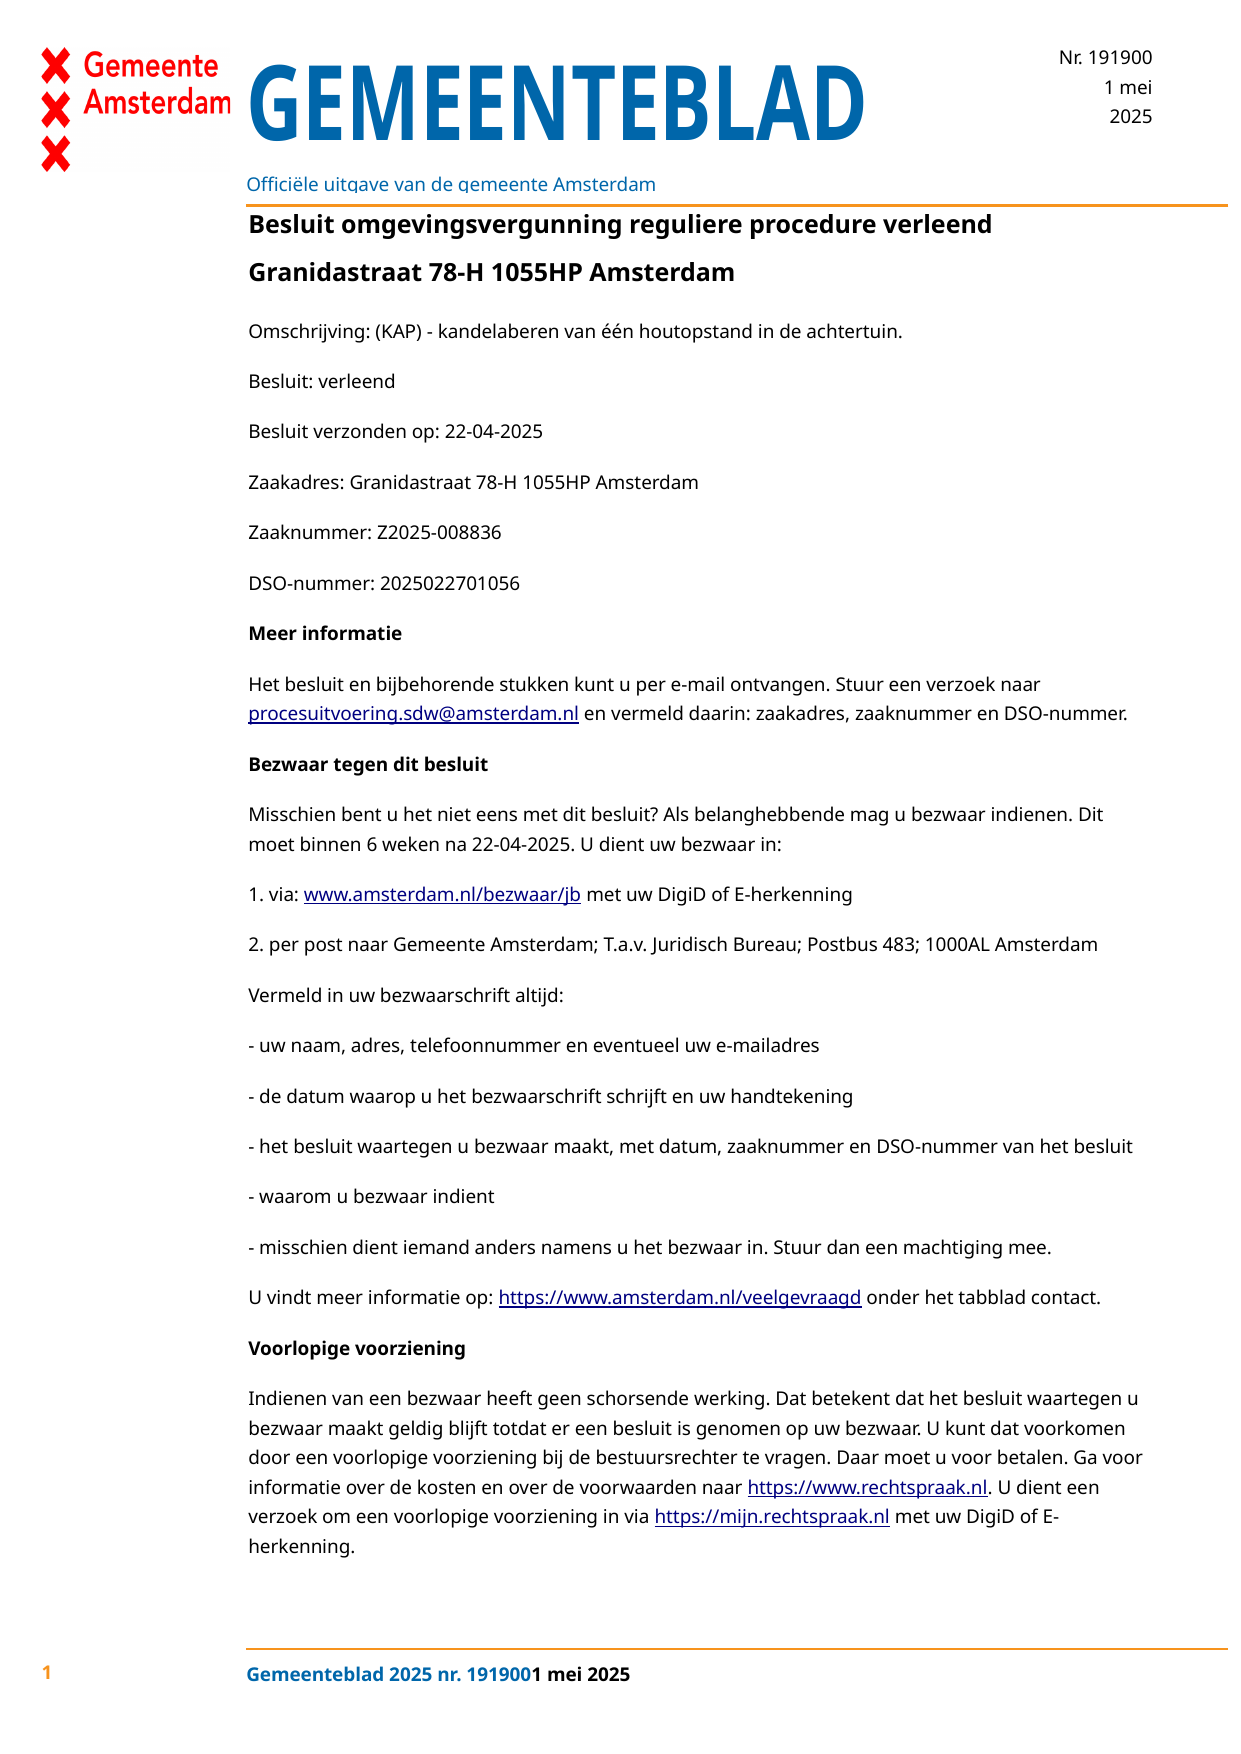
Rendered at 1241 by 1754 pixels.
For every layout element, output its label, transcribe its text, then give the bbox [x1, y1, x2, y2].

text 1. via: www.amsterdam.nl/bezwaar/jb met uw DigiD of E-herkenning [248, 881, 1152, 907]
text - de datum waarop u het bezwaarschrift schrijft en uw handtekening [248, 1083, 1152, 1109]
text Zaaknummer: Z2025-008836 [248, 519, 1152, 545]
picture [41, 47, 231, 172]
text - uw naam, adres, telefoonnummer en eventueel uw e-mailadres [248, 1032, 1152, 1058]
text 2. per post naar Gemeente Amsterdam; T.a.v. Juridisch Bureau; Postbus 483; 1000AL Amsterdam [248, 932, 1152, 957]
text Meer informatie [248, 620, 1152, 646]
text Besluit: verleend [248, 368, 1152, 394]
text Omschrijving: (KAP) - kandelaberen van één houtopstand in de achtertuin. [248, 318, 1152, 344]
text Vermeld in uw bezwaarschrift altijd: [248, 982, 1152, 1008]
text Besluit omgevingsvergunning reguliere procedure verleend Granidastraat 78-H 1055HP Amsterdam [248, 207, 1152, 288]
text U vindt meer informatie op: https://www.amsterdam.nl/veelgevraagd onder het tabblad contact. [248, 1284, 1152, 1310]
text - het besluit waartegen u bezwaar maakt, met datum, zaaknummer en DSO-nummer van het besluit [248, 1133, 1152, 1159]
text Indienen van een bezwaar heeft geen schorsende werking. Dat betekent dat het besluit waartegen u bezwaar maakt geldig blijft totdat er een besluit is genomen op uw bezwaar. U kunt dat voorkomen door een voorlopige voorziening bij de bestuursrechter te vragen. Daar moet u voor betalen. Ga voor informatie over de kosten en over de voorwaarden naar https://www.rechtspraak.nl. U dient een verzoek om een voorlopige voorziening in via https://mijn.rechtspraak.nl met uw DigiD of E-herkenning. [248, 1385, 1152, 1559]
text Het besluit en bijbehorende stukken kunt u per e-mail ontvangen. Stuur een verzoek naar procesuitvoering.sdw@amsterdam.nl en vermeld daarin: zaakadres, zaaknummer en DSO-nummer. [248, 671, 1152, 726]
text DSO-nummer: 2025022701056 [248, 570, 1152, 596]
text - waarom u bezwaar indient [248, 1184, 1152, 1209]
text Besluit verzonden op: 22-04-2025 [248, 419, 1152, 444]
text Bezwaar tegen dit besluit [248, 751, 1152, 777]
text Zaakadres: Granidastraat 78-H 1055HP Amsterdam [248, 469, 1152, 495]
text - misschien dient iemand anders namens u het bezwaar in. Stuur dan een machtiging mee. [248, 1234, 1152, 1260]
text Voorlopige voorziening [248, 1335, 1152, 1361]
text Misschien bent u het niet eens met dit besluit? Als belanghebbende mag u bezwaar indienen. Dit moet binnen 6 weken na 22-04-2025. U dient uw bezwaar in: [248, 801, 1152, 857]
